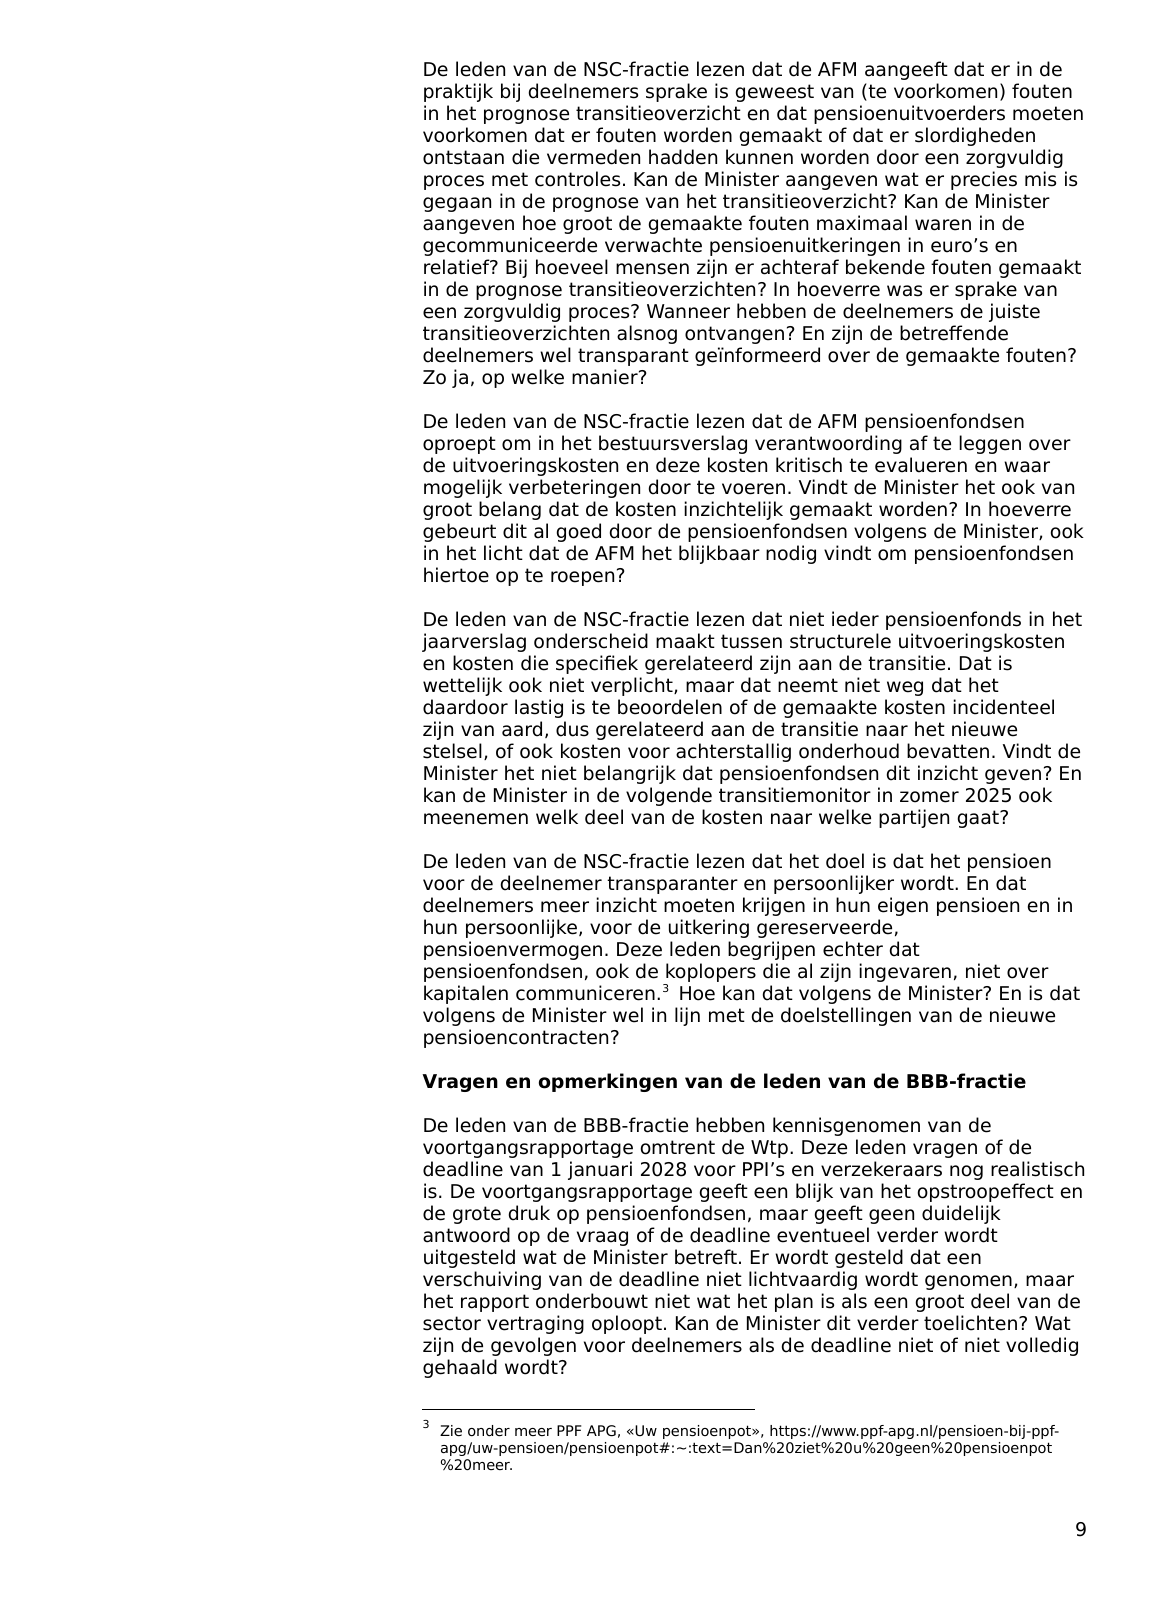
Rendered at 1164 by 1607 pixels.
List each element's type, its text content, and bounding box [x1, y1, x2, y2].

text De leden van de NSC-fractie lezen dat niet ieder pensioenfonds in het jaarverslag onderscheid maakt tussen structurele uitvoeringskosten en kosten die specifiek gerelateerd zijn aan de transitie. Dat is wettelijk ook niet verplicht, maar dat neemt niet weg dat het daardoor lastig is te beoordelen of de gemaakte kosten incidenteel zijn van aard, dus gerelateerd aan de transitie naar het nieuwe stelsel, of ook kosten voor achterstallig onderhoud bevatten. Vindt de Minister het niet belangrijk dat pensioenfondsen dit inzicht geven? En kan de Minister in de volgende transitiemonitor in zomer 2025 ook meenemen welk deel van de kosten naar welke partijen gaat? [422, 609, 1087, 829]
text De leden van de NSC-fractie lezen dat de AFM aangeeft dat er in de praktijk bij deelnemers sprake is geweest van (te voorkomen) fouten in het prognose transitieoverzicht en dat pensioenuitvoerders moeten voorkomen dat er fouten worden gemaakt of dat er slordigheden ontstaan die vermeden hadden kunnen worden door een zorgvuldig proces met controles. Kan de Minister aangeven wat er precies mis is gegaan in de prognose van het transitieoverzicht? Kan de Minister aangeven hoe groot de gemaakte fouten maximaal waren in de gecommuniceerde verwachte pensioenuitkeringen in euro’s en relatief? Bij hoeveel mensen zijn er achteraf bekende fouten gemaakt in de prognose transitieoverzichten? In hoeverre was er sprake van een zorgvuldig proces? Wanneer hebben de deelnemers de juiste transitieoverzichten alsnog ontvangen? En zijn de betreffende deelnemers wel transparant geïnformeerd over de gemaakte fouten? Zo ja, op welke manier? [422, 59, 1087, 389]
text De leden van de NSC-fractie lezen dat de AFM pensioenfondsen oproept om in het bestuursverslag verantwoording af te leggen over de uitvoeringskosten en deze kosten kritisch te evalueren en waar mogelijk verbeteringen door te voeren. Vindt de Minister het ook van groot belang dat de kosten inzichtelijk gemaakt worden? In hoeverre gebeurt dit al goed door de pensioenfondsen volgens de Minister, ook in het licht dat de AFM het blijkbaar nodig vindt om pensioenfondsen hiertoe op te roepen? [422, 411, 1087, 587]
text De leden van de NSC-fractie lezen dat het doel is dat het pensioen voor de deelnemer transparanter en persoonlijker wordt. En dat deelnemers meer inzicht moeten krijgen in hun eigen pensioen en in hun persoonlijke, voor de uitkering gereserveerde, pensioenvermogen. Deze leden begrijpen echter dat pensioenfondsen, ook de koplopers die al zijn ingevaren, niet over kapitalen communiceren. Hoe kan dat volgens de Minister? En is dat volgens de Minister wel in lijn met de doelstellingen van de nieuwe pensioencontracten? [422, 851, 1087, 1049]
subtitle Vragen en opmerkingen van de leden van de BBB-fractie [422, 1071, 1087, 1093]
text Zie onder meer PPF APG, «Uw pensioenpot», https://www.ppf-apg.nl/pensioen-bij-ppf-apg/uw-pensioen/pensioenpot#:~:text=Dan%20ziet%20u%20geen%20pensioenpot%20meer. [422, 1418, 1087, 1474]
text De leden van de BBB-fractie hebben kennisgenomen van de voortgangsrapportage omtrent de Wtp. Deze leden vragen of de deadline van 1 januari 2028 voor PPI’s en verzekeraars nog realistisch is. De voortgangsrapportage geeft een blijk van het opstroopeffect en de grote druk op pensioenfondsen, maar geeft geen duidelijk antwoord op de vraag of de deadline eventueel verder wordt uitgesteld wat de Minister betreft. Er wordt gesteld dat een verschuiving van de deadline niet lichtvaardig wordt genomen, maar het rapport onderbouwt niet wat het plan is als een groot deel van de sector vertraging oploopt. Kan de Minister dit verder toelichten? Wat zijn de gevolgen voor deelnemers als de deadline niet of niet volledig gehaald wordt? [422, 1115, 1087, 1379]
